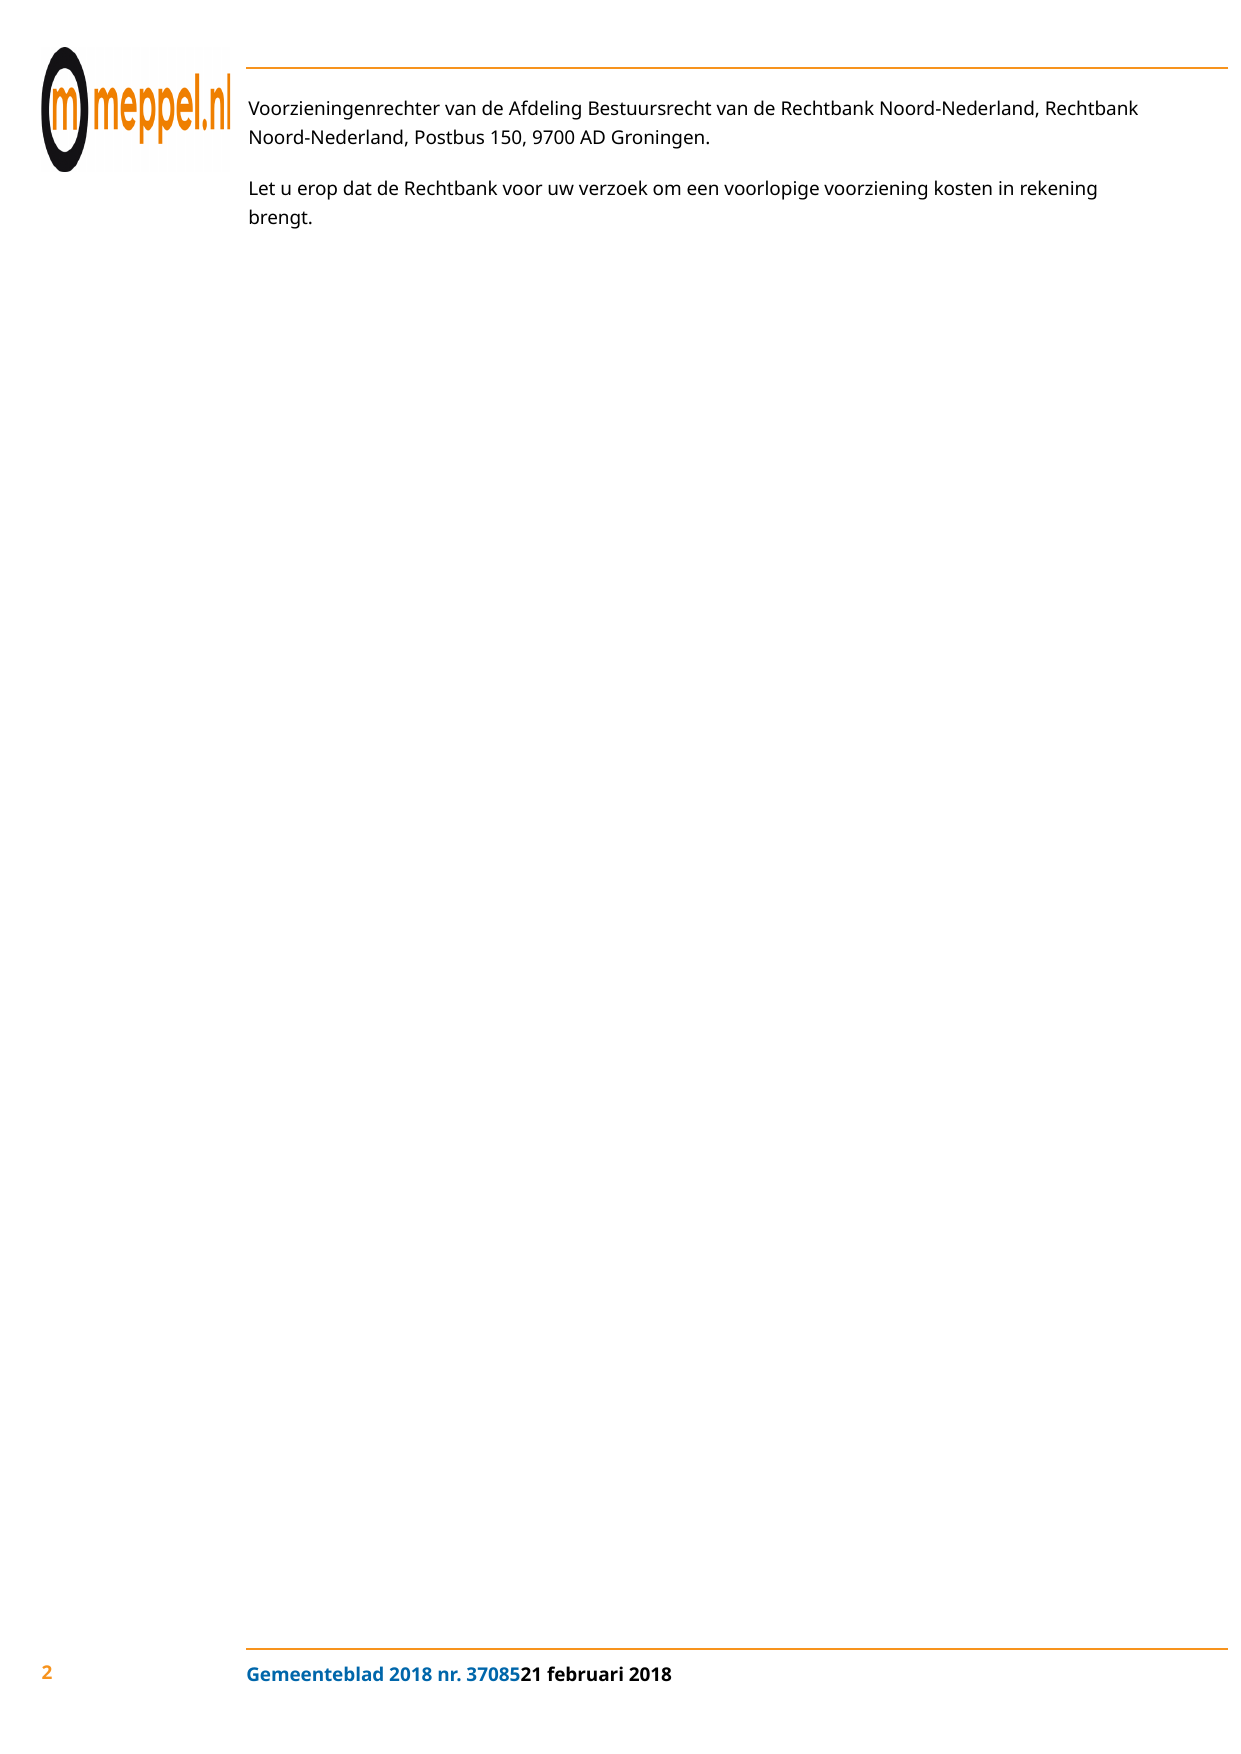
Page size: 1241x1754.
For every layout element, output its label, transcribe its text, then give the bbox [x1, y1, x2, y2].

picture [41, 47, 231, 172]
text Let u erop dat de Rechtbank voor uw verzoek om een voorlopige voorziening kosten in rekening brengt. [248, 175, 1152, 230]
text Voorzieningenrechter van de Afdeling Bestuursrecht van de Rechtbank Noord-Nederland, Rechtbank Noord-Nederland, Postbus 150, 9700 AD Groningen. [248, 95, 1152, 150]
